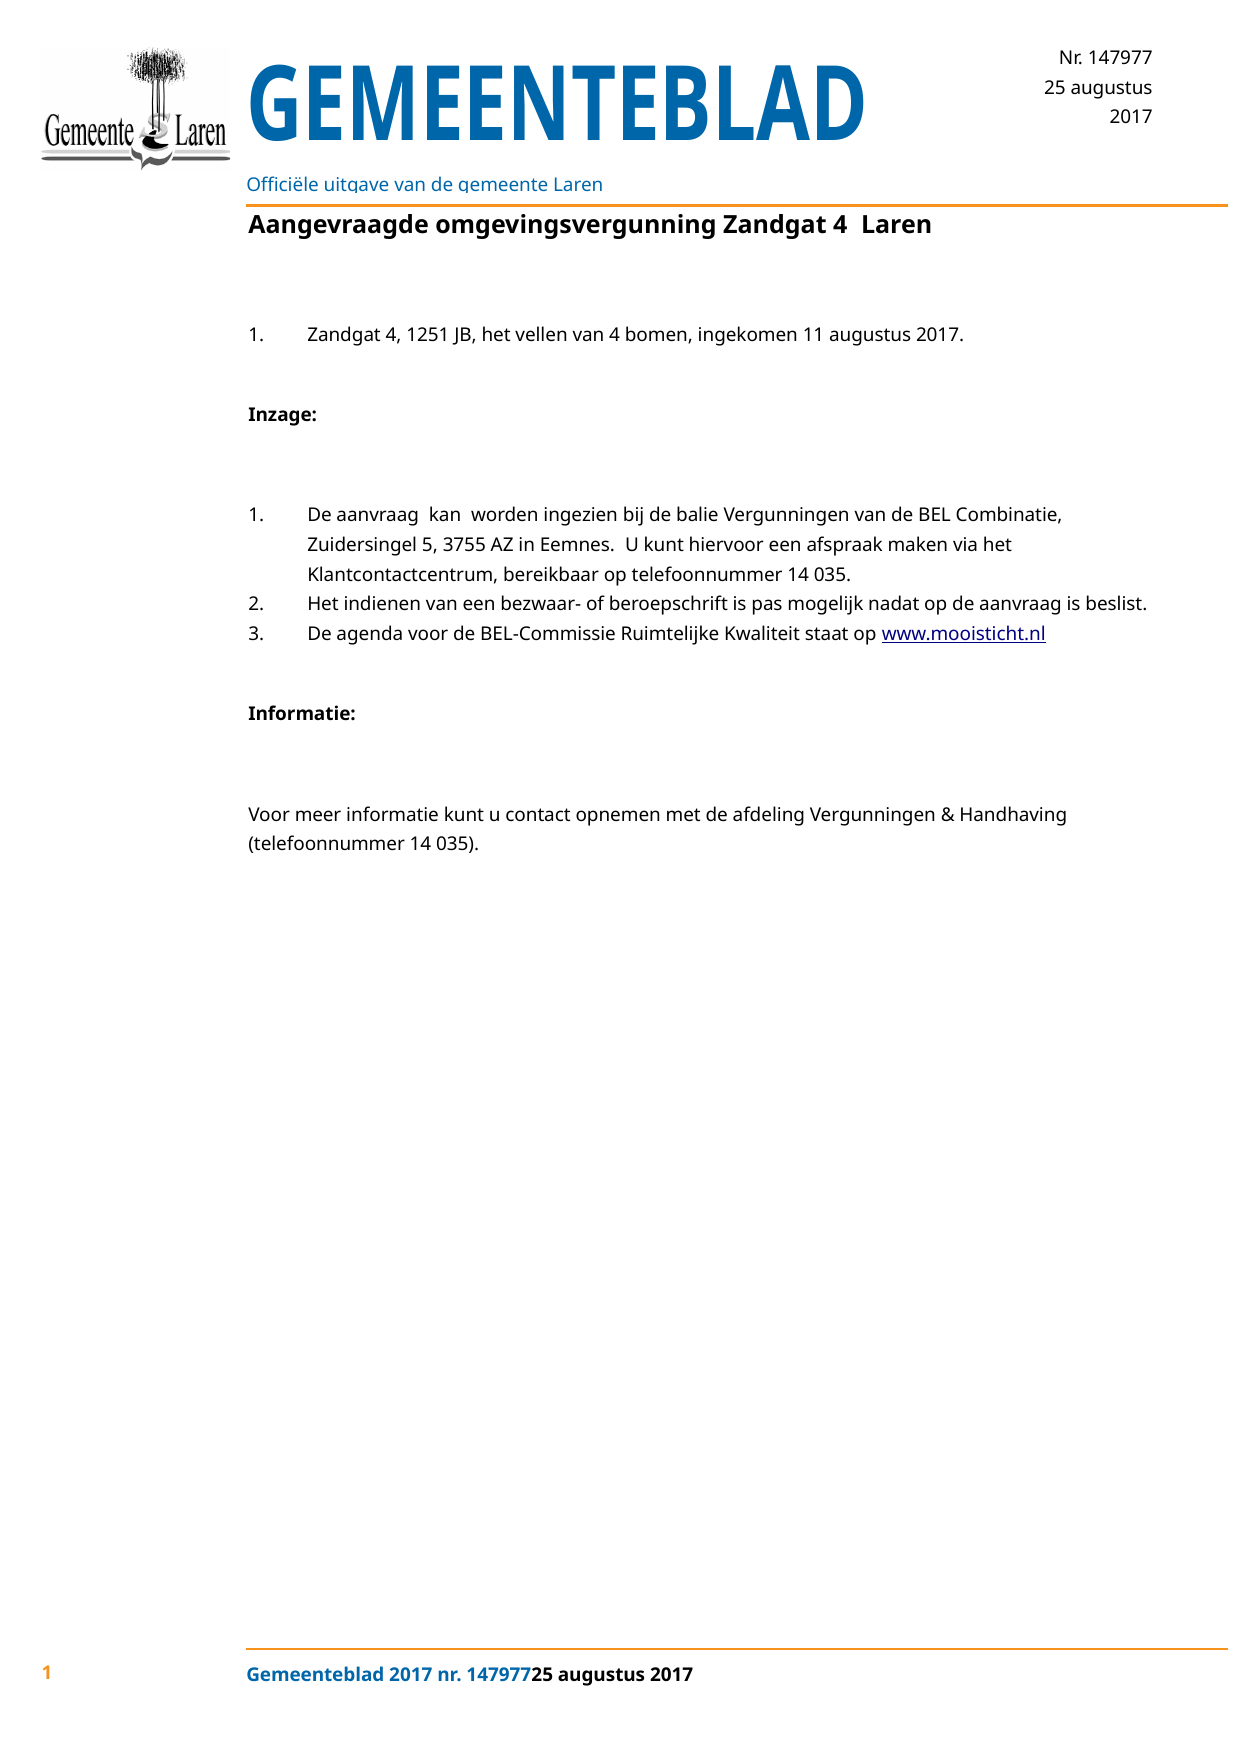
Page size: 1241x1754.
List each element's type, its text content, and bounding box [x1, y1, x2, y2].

picture [41, 47, 231, 172]
list De aanvraag kan worden ingezien bij de balie Vergunningen van de BEL Combinatie, Zuidersingel 5, 3755 AZ in Eemnes. U kunt hiervoor een afspraak maken via het Klantcontactcentrum, bereikbaar op telefoonnummer 14 035. [248, 502, 1152, 586]
list De agenda voor de BEL-Commissie Ruimtelijke Kwaliteit staat op www.mooisticht.nl [248, 620, 1152, 646]
text Inzage: [248, 401, 1152, 426]
list Het indienen van een bezwaar- of beroepschrift is pas mogelijk nadat op de aanvraag is beslist. [248, 590, 1152, 616]
list Zandgat 4, 1251 JB, het vellen van 4 bomen, ingekomen 11 augustus 2017. [248, 321, 1152, 346]
text Aangevraagde omgevingsvergunning Zandgat 4 Laren [248, 207, 1152, 241]
text Informatie: [248, 700, 1152, 726]
text Voor meer informatie kunt u contact opnemen met de afdeling Vergunningen & Handhaving (telefoonnummer 14 035). [248, 801, 1152, 856]
